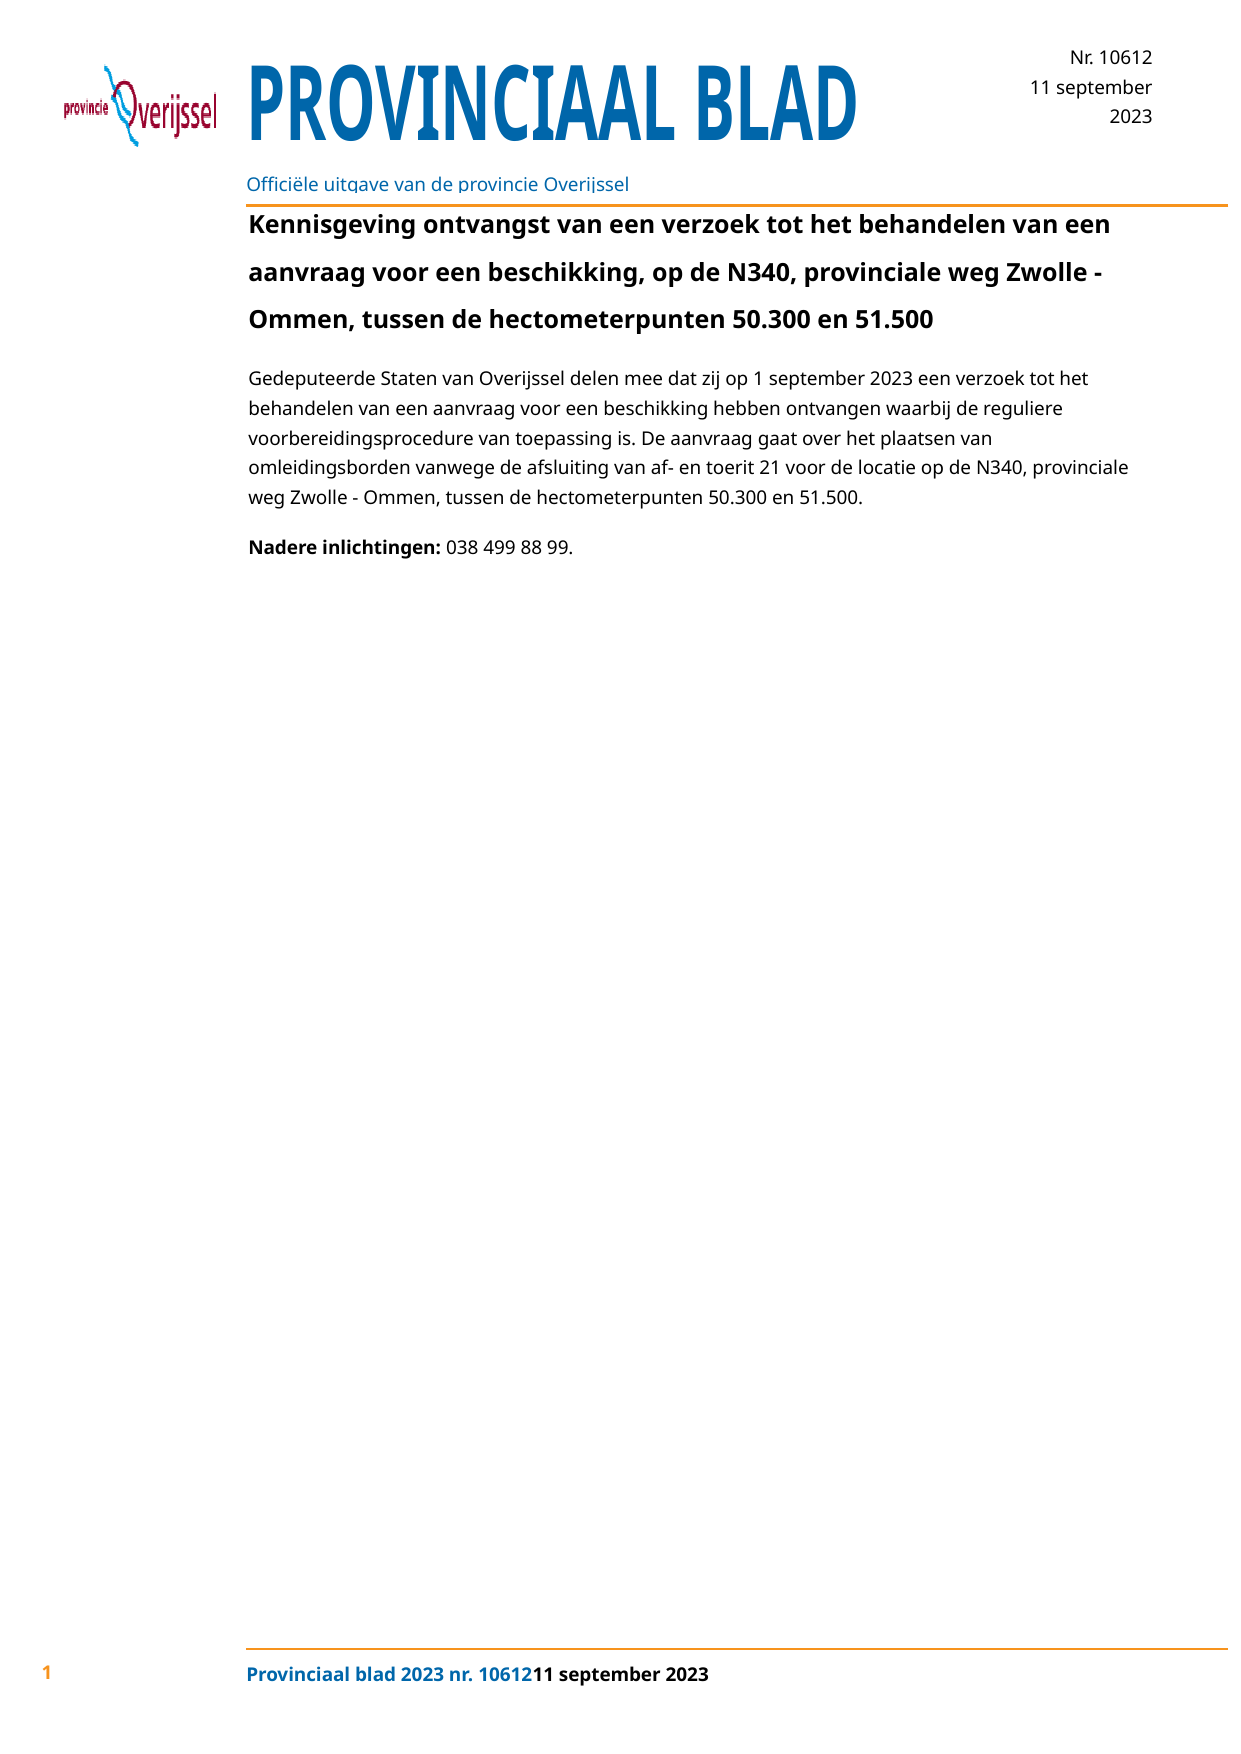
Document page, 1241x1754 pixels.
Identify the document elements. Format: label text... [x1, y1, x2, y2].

text Nadere inlichtingen: 038 499 88 99. [248, 534, 1152, 560]
picture [41, 47, 231, 172]
text Kennisgeving ontvangst van een verzoek tot het behandelen van een aanvraag voor een beschikking, op de N340, provinciale weg Zwolle - Ommen, tussen de hectometerpunten 50.300 en 51.500 [248, 207, 1152, 336]
text Gedeputeerde Staten van Overijssel delen mee dat zij op 1 september 2023 een verzoek tot het behandelen van een aanvraag voor een beschikking hebben ontvangen waarbij de reguliere voorbereidingsprocedure van toepassing is. De aanvraag gaat over het plaatsen van omleidingsborden vanwege de afsluiting van af- en toerit 21 voor de locatie op de N340, provinciale weg Zwolle - Ommen, tussen de hectometerpunten 50.300 en 51.500. [248, 366, 1152, 509]
